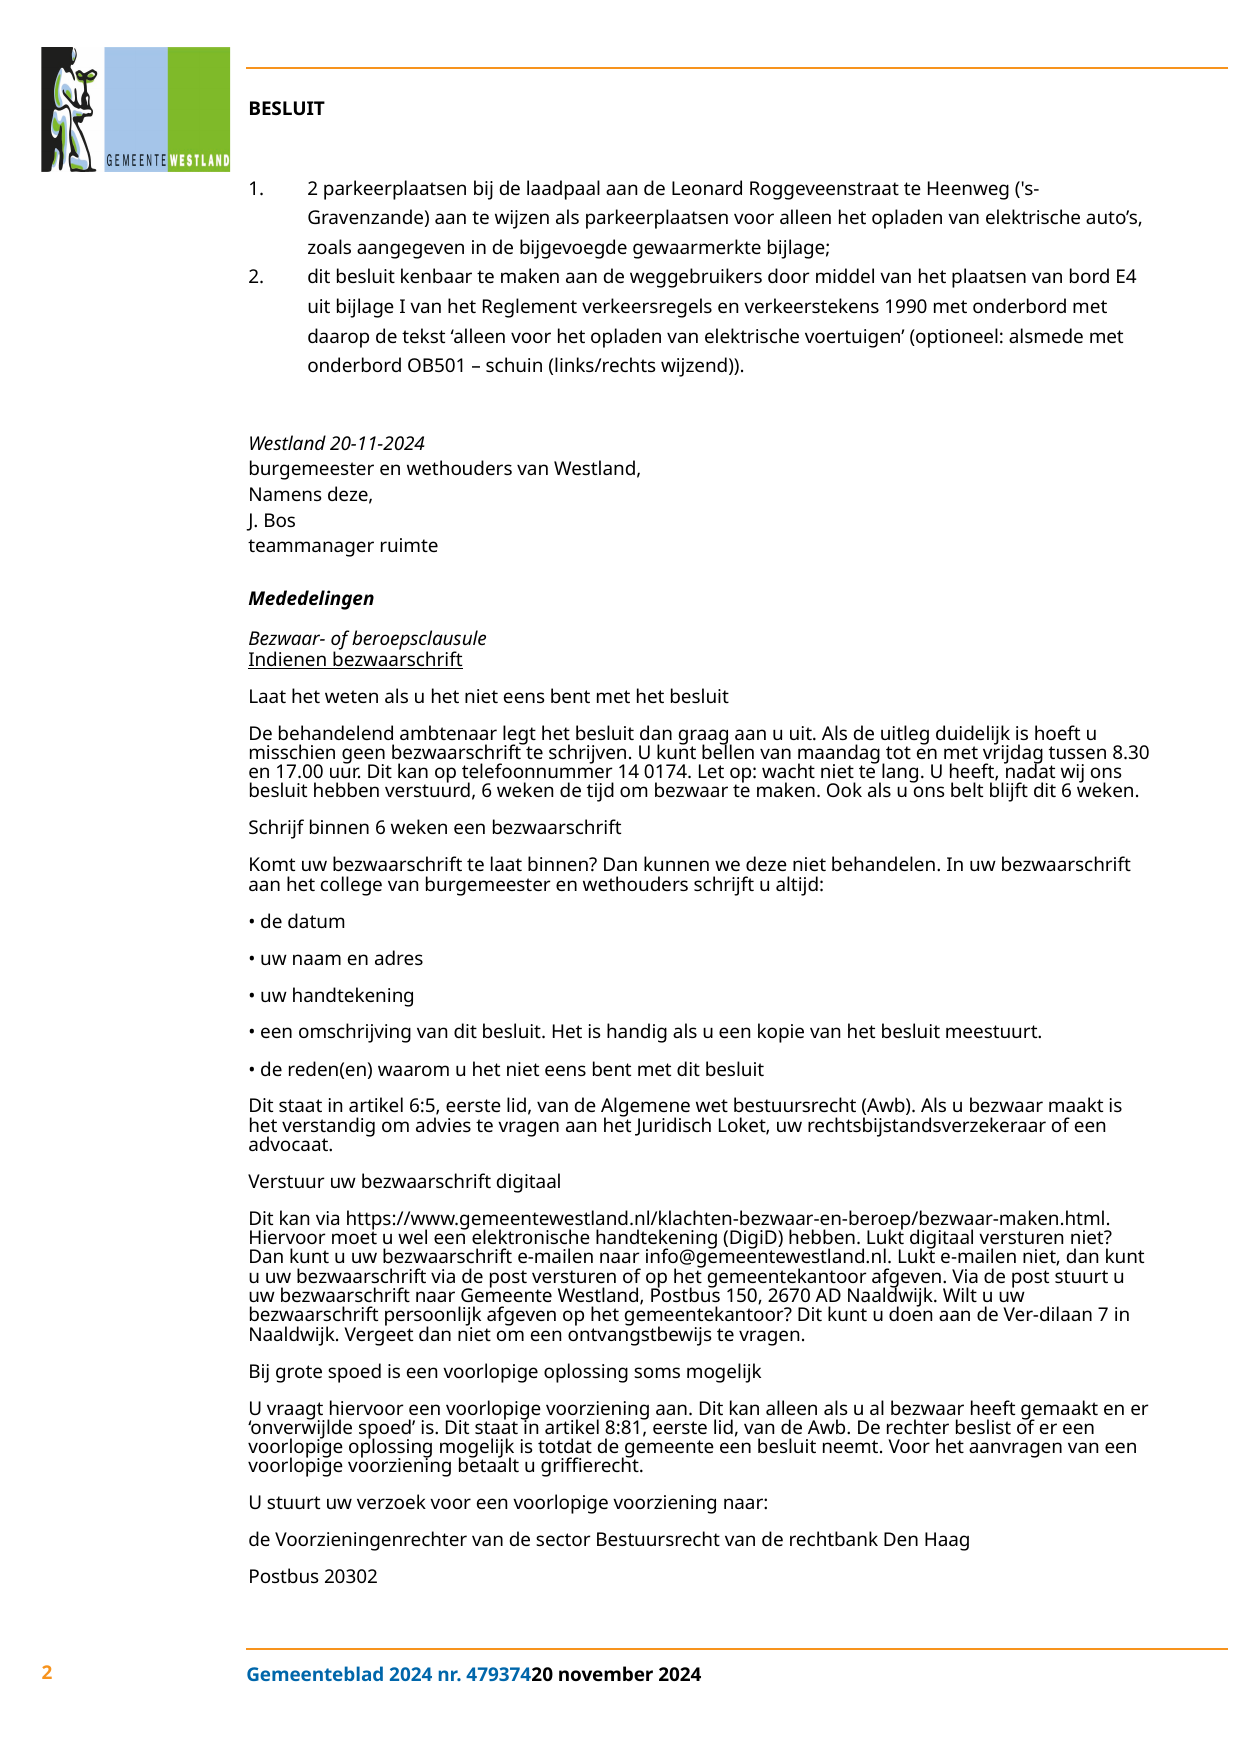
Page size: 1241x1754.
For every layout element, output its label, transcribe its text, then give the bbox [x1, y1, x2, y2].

list 2 parkeerplaatsen bij de laadpaal aan de Leonard Roggeveenstraat te Heenweg ('s-Gravenzande) aan te wijzen als parkeerplaatsen voor alleen het opladen van elektrische auto’s, zoals aangegeven in de bijgevoegde gewaarmerkte bijlage; [248, 175, 1152, 260]
text Verstuur uw bezwaarschrift digitaal [248, 1173, 1152, 1192]
text Schrijf binnen 6 weken een bezwaarschrift [248, 819, 1152, 839]
picture [41, 47, 231, 172]
text de Voorzieningenrechter van de sector Bestuursrecht van de rechtbank Den Haag [248, 1531, 1152, 1551]
text • een omschrijving van dit besluit. Het is handig als u een kopie van het besluit meestuurt. [248, 1023, 1152, 1043]
text Indienen bezwaarschrift [248, 651, 1152, 670]
text U vraagt hiervoor een voorlopige voorziening aan. Dit kan alleen als u al bezwaar heeft gemaakt en er ‘onverwijlde spoed’ is. Dit staat in artikel 8:81, eerste lid, van de Awb. De rechter beslist of er een voorlopige oplossing mogelijk is totdat de gemeente een besluit neemt. Voor het aanvragen van een voorlopige voorziening betaalt u griffierecht. [248, 1399, 1152, 1477]
text Westland 20-11-2024 [248, 430, 1152, 456]
text BESLUIT [248, 95, 1152, 121]
text J. Bos [248, 507, 1152, 533]
text • uw handtekening [248, 987, 1152, 1006]
text Bij grote spoed is een voorlopige oplossing soms mogelijk [248, 1363, 1152, 1382]
text Dit kan via https://www.gemeentewestland.nl/klachten-bezwaar-en-beroep/bezwaar-maken.html. Hiervoor moet u wel een elektronische handtekening (DigiD) hebben. Lukt digitaal versturen niet? Dan kunt u uw bezwaarschrift e-mailen naar info@gemeentewestland.nl. Lukt e-mailen niet, dan kunt u uw bezwaarschrift via de post versturen of op het gemeentekantoor afgeven. Via de post stuurt u uw bezwaarschrift naar Gemeente Westland, Postbus 150, 2670 AD Naaldwijk. Wilt u uw bezwaarschrift persoonlijk afgeven op het gemeentekantoor? Dit kunt u doen aan de Ver-dilaan 7 in Naaldwijk. Vergeet dan niet om een ontvangstbewijs te vragen. [248, 1210, 1152, 1345]
text De behandelend ambtenaar legt het besluit dan graag aan u uit. Als de uitleg duidelijk is hoeft u misschien geen bezwaarschrift te schrijven. U kunt bellen van maandag tot en met vrijdag tussen 8.30 en 17.00 uur. Dit kan op telefoonnummer 14 0174. Let op: wacht niet te lang. U heeft, nadat wij ons besluit hebben verstuurd, 6 weken de tijd om bezwaar te maken. Ook als u ons belt blijft dit 6 weken. [248, 724, 1152, 802]
text Mededelingen [248, 586, 1152, 611]
text teammanager ruimte [248, 533, 1152, 558]
text • de reden(en) waarom u het niet eens bent met dit besluit [248, 1061, 1152, 1080]
text Bezwaar- of beroepsclausule [248, 625, 1152, 651]
text • de datum [248, 913, 1152, 932]
text Dit staat in artikel 6:5, eerste lid, van de Algemene wet bestuursrecht (Awb). Als u bezwaar maakt is het verstandig om advies te vragen aan het Juridisch Loket, uw rechtsbijstandsverzekeraar of een advocaat. [248, 1097, 1152, 1155]
text Laat het weten als u het niet eens bent met het besluit [248, 688, 1152, 707]
text • uw naam en adres [248, 949, 1152, 969]
text Postbus 20302 [248, 1568, 1152, 1588]
text Komt uw bezwaarschrift te laat binnen? Dan kunnen we deze niet behandelen. In uw bezwaarschrift aan het college van burgemeester en wethouders schrijft u altijd: [248, 856, 1152, 895]
text burgemeester en wethouders van Westland, [248, 456, 1152, 481]
text U stuurt uw verzoek voor een voorlopige voorziening naar: [248, 1494, 1152, 1514]
text Namens deze, [248, 481, 1152, 507]
list dit besluit kenbaar te maken aan de weggebruikers door middel van het plaatsen van bord E4 uit bijlage I van het Reglement verkeersregels en verkeerstekens 1990 met onderbord met daarop de tekst ‘alleen voor het opladen van elektrische voertuigen’ (optioneel: alsmede met onderbord OB501 – schuin (links/rechts wijzend)). [248, 264, 1152, 378]
